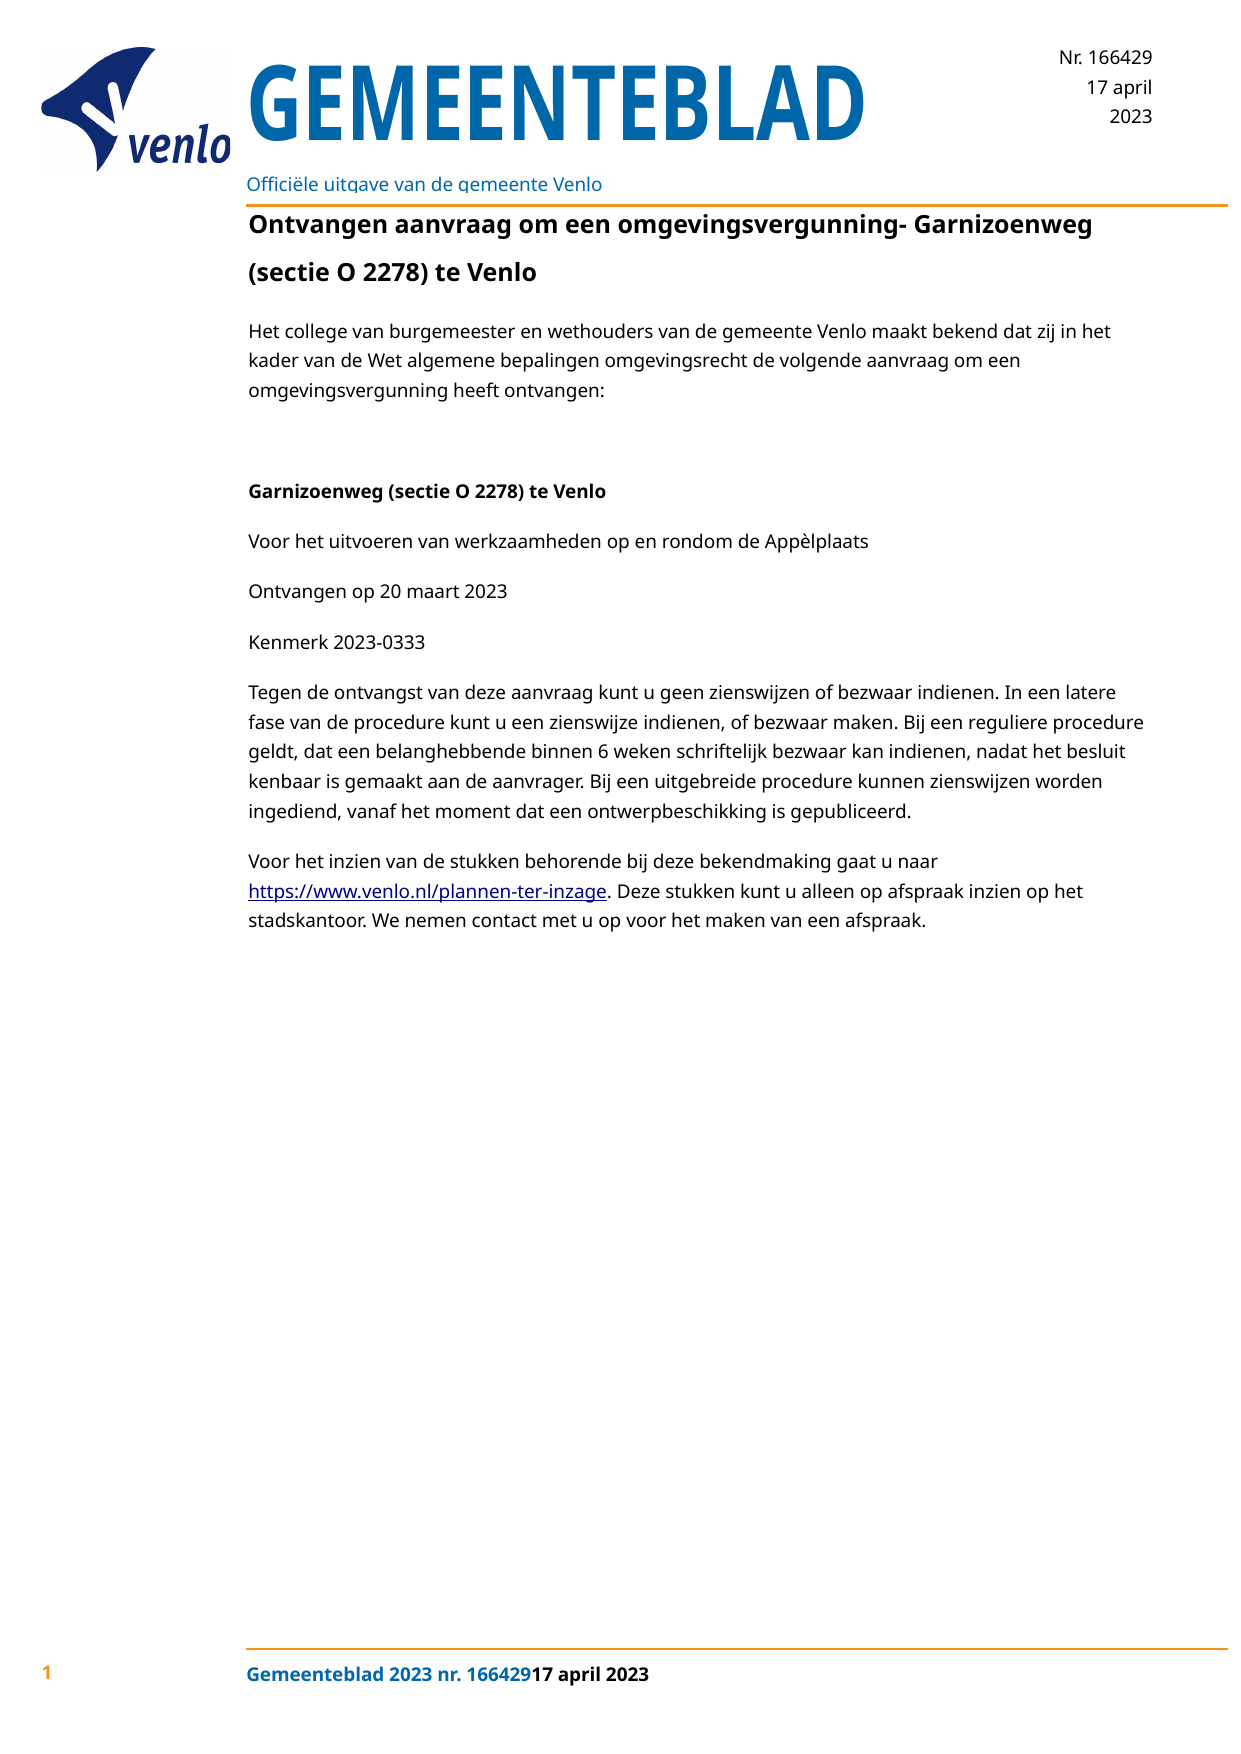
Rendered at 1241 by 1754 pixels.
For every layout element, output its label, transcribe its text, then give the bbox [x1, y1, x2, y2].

text Voor het inzien van de stukken behorende bij deze bekendmaking gaat u naar https://www.venlo.nl/plannen-ter-inzage. Deze stukken kunt u alleen op afspraak inzien op het stadskantoor. We nemen contact met u op voor het maken van een afspraak. [248, 848, 1152, 933]
text Tegen de ontvangst van deze aanvraag kunt u geen zienswijzen of bezwaar indienen. In een latere fase van de procedure kunt u een zienswijze indienen, of bezwaar maken. Bij een reguliere procedure geldt, dat een belanghebbende binnen 6 weken schriftelijk bezwaar kan indienen, nadat het besluit kenbaar is gemaakt aan de aanvrager. Bij een uitgebreide procedure kunnen zienswijzen worden ingediend, vanaf het moment dat een ontwerpbeschikking is gepubliceerd. [248, 679, 1152, 824]
text Ontvangen aanvraag om een omgevingsvergunning- Garnizoenweg (sectie O 2278) te Venlo [248, 207, 1152, 288]
text Het college van burgemeester en wethouders van de gemeente Venlo maakt bekend dat zij in het kader van de Wet algemene bepalingen omgevingsrecht de volgende aanvraag om een omgevingsvergunning heeft ontvangen: [248, 318, 1152, 403]
text Ontvangen op 20 maart 2023 [248, 579, 1152, 604]
text Garnizoenweg (sectie O 2278) te Venlo [248, 478, 1152, 504]
picture [41, 47, 231, 172]
text Voor het uitvoeren van werkzaamheden op en rondom de Appèlplaats [248, 528, 1152, 554]
text Kenmerk 2023-0333 [248, 629, 1152, 655]
